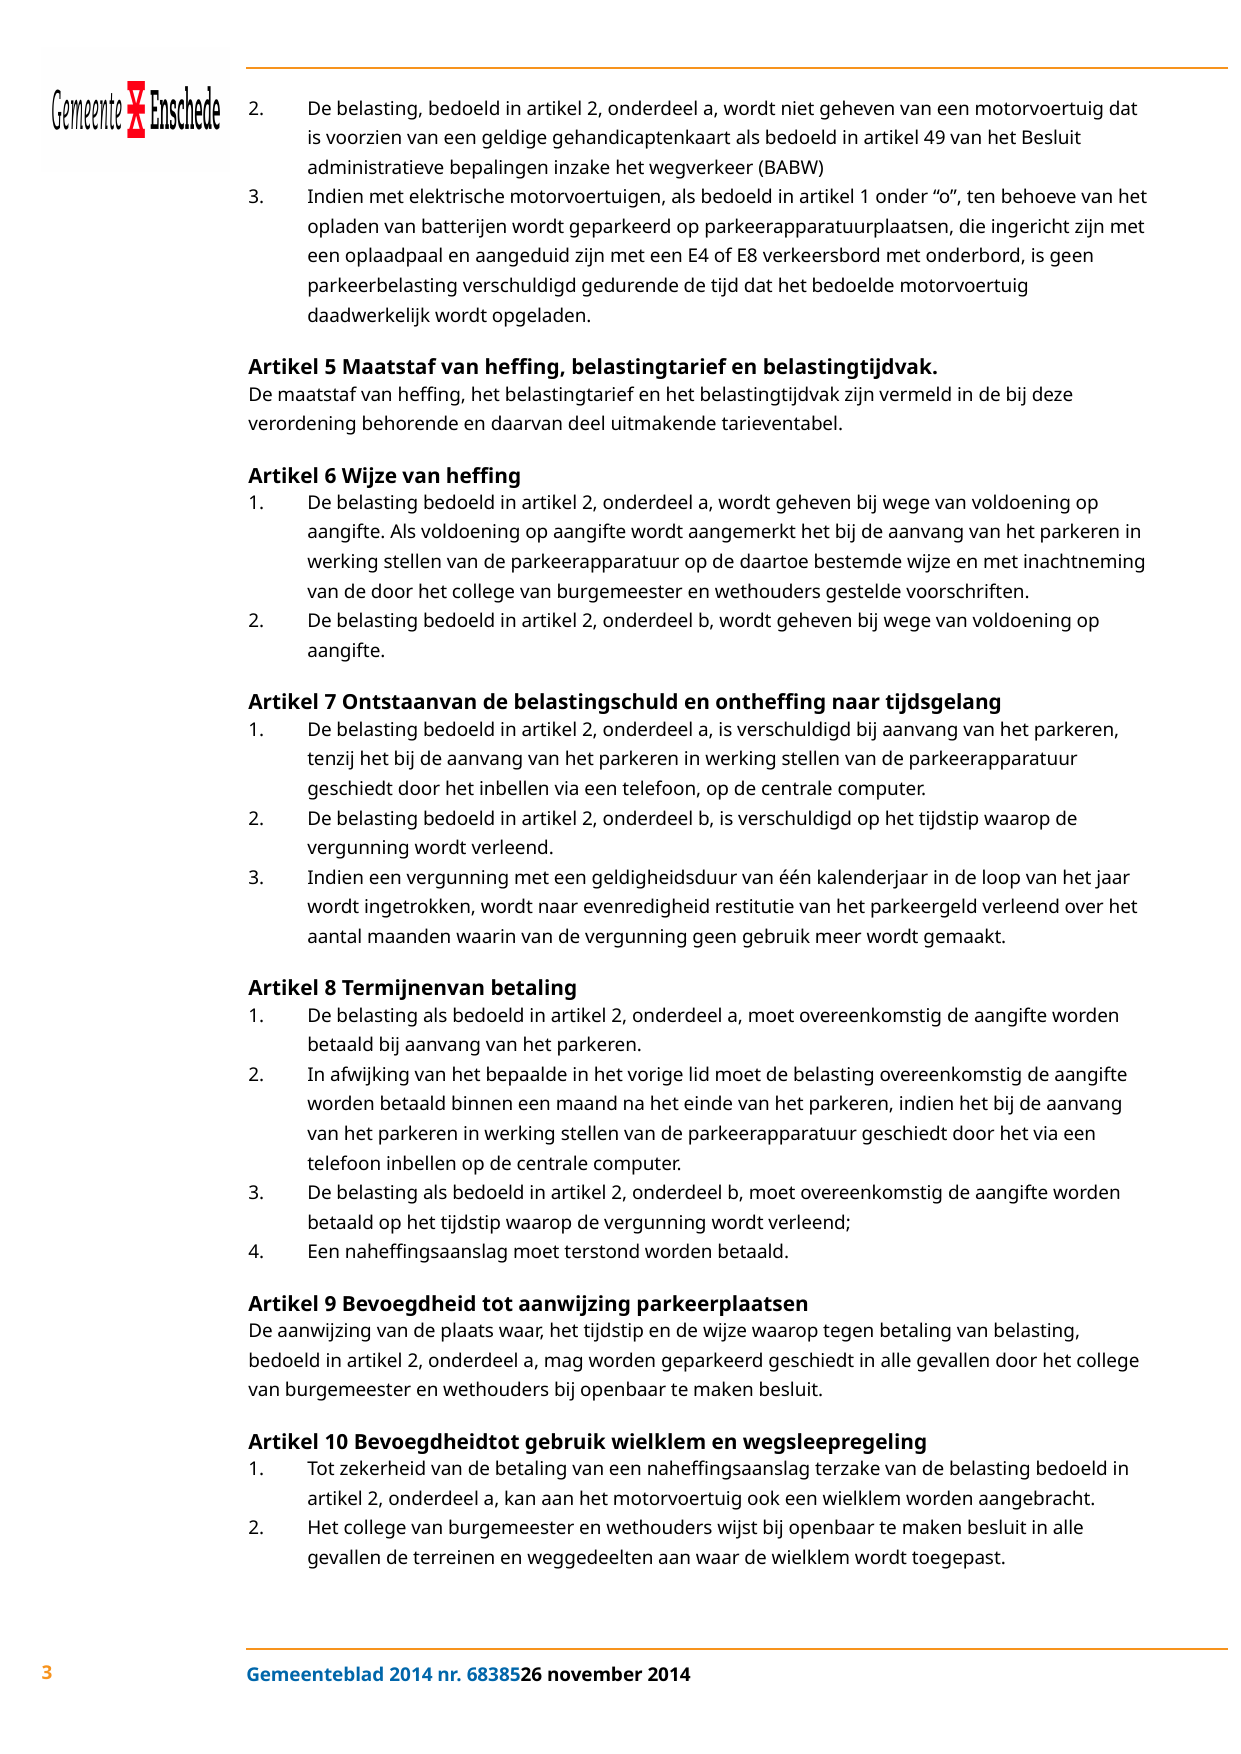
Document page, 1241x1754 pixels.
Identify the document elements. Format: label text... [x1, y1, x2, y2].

picture [41, 47, 231, 172]
text Artikel 10 Bevoegdheidtot gebruik wielklem en wegsleepregeling [248, 1427, 1152, 1455]
list De belasting bedoeld in artikel 2, onderdeel b, is verschuldigd op het tijdstip waarop de vergunning wordt verleend. [248, 805, 1152, 860]
list De belasting als bedoeld in artikel 2, onderdeel a, moet overeenkomstig de aangifte worden betaald bij aanvang van het parkeren. [248, 1002, 1152, 1057]
list De belasting bedoeld in artikel 2, onderdeel b, wordt geheven bij wege van voldoening op aangifte. [248, 607, 1152, 663]
list De belasting als bedoeld in artikel 2, onderdeel b, moet overeenkomstig de aangifte worden betaald op het tijdstip waarop de vergunning wordt verleend; [248, 1179, 1152, 1235]
list Tot zekerheid van de betaling van een naheffingsaanslag terzake van de belasting bedoeld in artikel 2, onderdeel a, kan aan het motorvoertuig ook een wielklem worden aangebracht. [248, 1455, 1152, 1511]
list Indien een vergunning met een geldigheidsduur van één kalenderjaar in de loop van het jaar wordt ingetrokken, wordt naar evenredigheid restitutie van het parkeergeld verleend over het aantal maanden waarin van de vergunning geen gebruik meer wordt gemaakt. [248, 864, 1152, 949]
list Het college van burgemeester en wethouders wijst bij openbaar te maken besluit in alle gevallen de terreinen en weggedeelten aan waar de wielklem wordt toegepast. [248, 1514, 1152, 1570]
text Artikel 7 Ontstaanvan de belastingschuld en ontheffing naar tijdsgelang [248, 687, 1152, 716]
text Artikel 8 Termijnenvan betaling [248, 973, 1152, 1002]
list In afwijking van het bepaalde in het vorige lid moet de belasting overeenkomstig de aangifte worden betaald binnen een maand na het einde van het parkeren, indien het bij de aanvang van het parkeren in werking stellen van de parkeerapparatuur geschiedt door het via een telefoon inbellen op de centrale computer. [248, 1061, 1152, 1176]
list De belasting bedoeld in artikel 2, onderdeel a, is verschuldigd bij aanvang van het parkeren, tenzij het bij de aanvang van het parkeren in werking stellen van de parkeerapparatuur geschiedt door het inbellen via een telefoon, op de centrale computer. [248, 716, 1152, 801]
text Artikel 6 Wijze van heffing [248, 461, 1152, 489]
text De maatstaf van heffing, het belastingtarief en het belastingtijdvak zijn vermeld in de bij deze verordening behorende en daarvan deel uitmakende tarieventabel. [248, 381, 1152, 436]
text Artikel 9 Bevoegdheid tot aanwijzing parkeerplaatsen [248, 1289, 1152, 1317]
text De aanwijzing van de plaats waar, het tijdstip en de wijze waarop tegen betaling van belasting, bedoeld in artikel 2, onderdeel a, mag worden geparkeerd geschiedt in alle gevallen door het college van burgemeester en wethouders bij openbaar te maken besluit. [248, 1317, 1152, 1402]
list Indien met elektrische motorvoertuigen, als bedoeld in artikel 1 onder “o”, ten behoeve van het opladen van batterijen wordt geparkeerd op parkeerapparatuurplaatsen, die ingericht zijn met een oplaadpaal en aangeduid zijn met een E4 of E8 verkeersbord met onderbord, is geen parkeerbelasting verschuldigd gedurende de tijd dat het bedoelde motorvoertuig daadwerkelijk wordt opgeladen. [248, 183, 1152, 328]
list De belasting, bedoeld in artikel 2, onderdeel a, wordt niet geheven van een motorvoertuig dat is voorzien van een geldige gehandicaptenkaart als bedoeld in artikel 49 van het Besluit administratieve bepalingen inzake het wegverkeer (BABW) [248, 95, 1152, 180]
list Een naheffingsaanslag moet terstond worden betaald. [248, 1238, 1152, 1264]
list De belasting bedoeld in artikel 2, onderdeel a, wordt geheven bij wege van voldoening op aangifte. Als voldoening op aangifte wordt aangemerkt het bij de aanvang van het parkeren in werking stellen van de parkeerapparatuur op de daartoe bestemde wijze en met inachtneming van de door het college van burgemeester en wethouders gestelde voorschriften. [248, 489, 1152, 604]
text Artikel 5 Maatstaf van heffing, belastingtarief en belastingtijdvak. [248, 352, 1152, 381]
